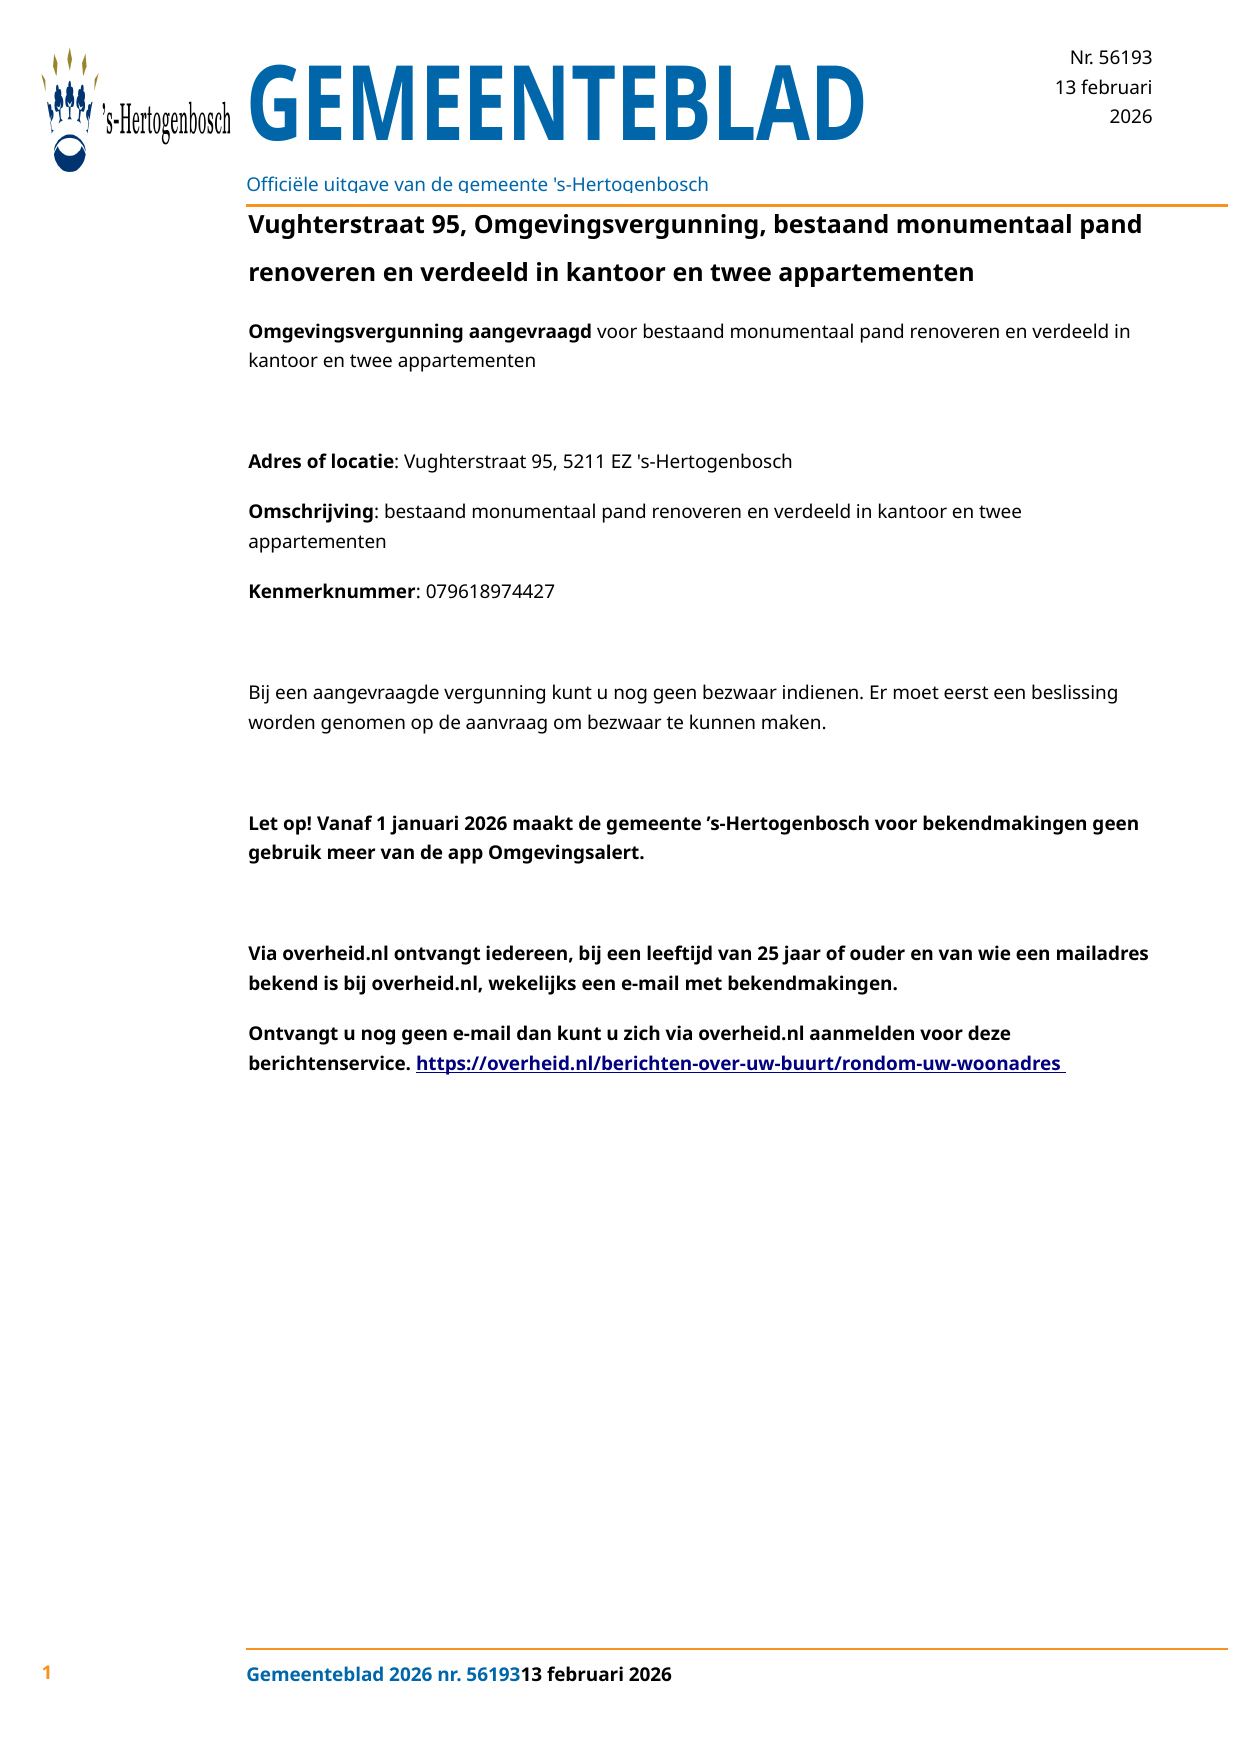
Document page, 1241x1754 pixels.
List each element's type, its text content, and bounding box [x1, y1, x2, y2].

text Kenmerknummer: 079618974427 [248, 579, 1152, 604]
text Via overheid.nl ontvangt iedereen, bij een leeftijd van 25 jaar of ouder en van wie een mailadres bekend is bij overheid.nl, wekelijks een e-mail met bekendmakingen. [248, 940, 1152, 996]
text Omschrijving: bestaand monumentaal pand renoveren en verdeeld in kantoor en twee appartementen [248, 499, 1152, 554]
picture [41, 47, 231, 172]
text Bij een aangevraagde vergunning kunt u nog geen bezwaar indienen. Er moet eerst een beslissing worden genomen op de aanvraag om bezwaar te kunnen maken. [248, 679, 1152, 735]
text Adres of locatie: Vughterstraat 95, 5211 EZ 's-Hertogenbosch [248, 448, 1152, 474]
text Vughterstraat 95, Omgevingsvergunning, bestaand monumentaal pand renoveren en verdeeld in kantoor en twee appartementen [248, 207, 1152, 288]
text Ontvangt u nog geen e-mail dan kunt u zich via overheid.nl aanmelden voor deze berichtenservice. https://overheid.nl/berichten-over-uw-buurt/rondom-uw-woonadres [248, 1020, 1152, 1076]
text Let op! Vanaf 1 januari 2026 maakt de gemeente ’s-Hertogenbosch voor bekendmakingen geen gebruik meer van de app Omgevingsalert. [248, 810, 1152, 865]
text Omgevingsvergunning aangevraagd voor bestaand monumentaal pand renoveren en verdeeld in kantoor en twee appartementen [248, 318, 1152, 373]
